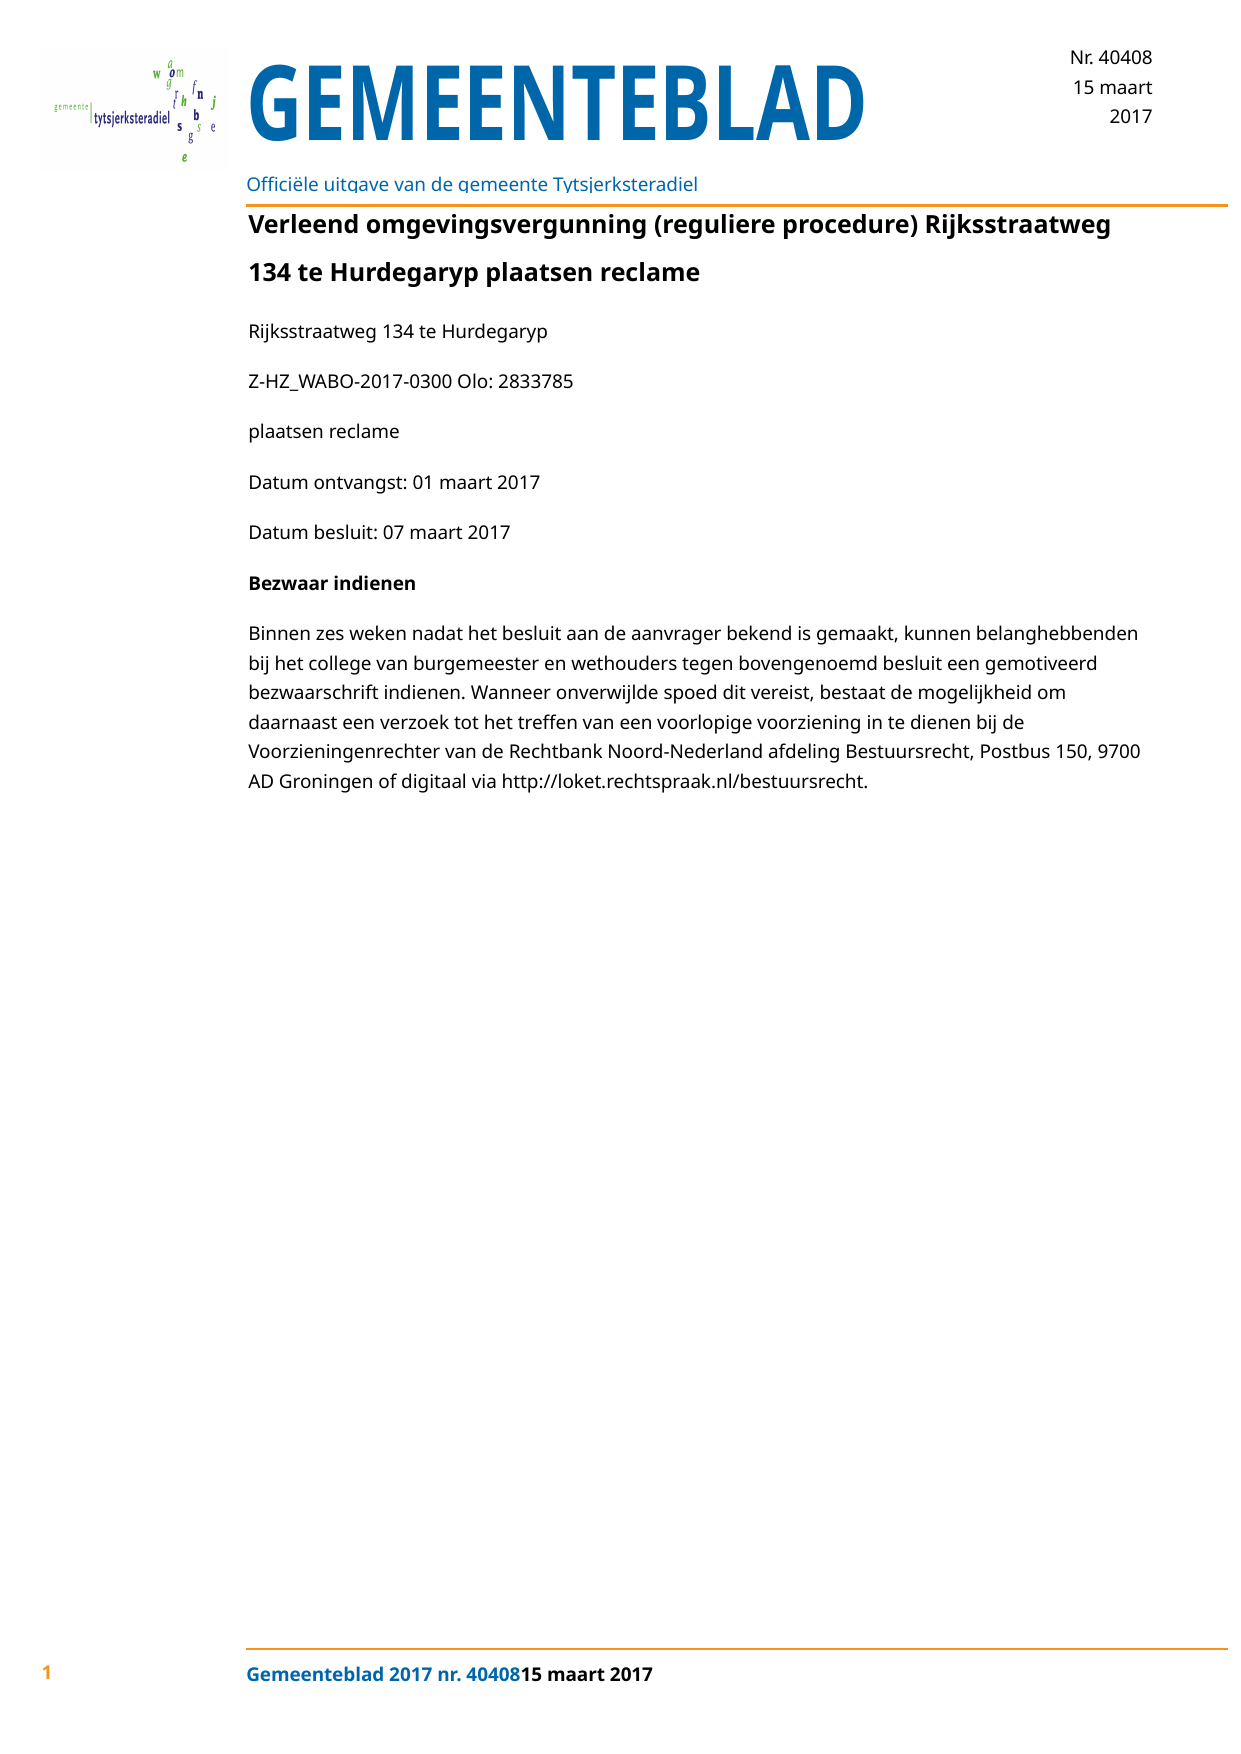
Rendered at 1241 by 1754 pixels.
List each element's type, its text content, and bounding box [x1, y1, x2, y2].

text plaatsen reclame [248, 419, 1152, 444]
text Verleend omgevingsvergunning (reguliere procedure) Rijksstraatweg 134 te Hurdegaryp plaatsen reclame [248, 207, 1152, 288]
text Datum besluit: 07 maart 2017 [248, 519, 1152, 545]
text Bezwaar indienen [248, 570, 1152, 596]
picture [41, 47, 231, 172]
text Binnen zes weken nadat het besluit aan de aanvrager bekend is gemaakt, kunnen belanghebbenden bij het college van burgemeester en wethouders tegen bovengenoemd besluit een gemotiveerd bezwaarschrift indienen. Wanneer onverwijlde spoed dit vereist, bestaat de mogelijkheid om daarnaast een verzoek tot het treffen van een voorlopige voorziening in te dienen bij de Voorzieningenrechter van de Rechtbank Noord-Nederland afdeling Bestuursrecht, Postbus 150, 9700 AD Groningen of digitaal via http://loket.rechtspraak.nl/bestuursrecht. [248, 620, 1152, 794]
text Rijksstraatweg 134 te Hurdegaryp [248, 318, 1152, 344]
text Z-HZ_WABO-2017-0300 Olo: 2833785 [248, 368, 1152, 394]
text Datum ontvangst: 01 maart 2017 [248, 469, 1152, 495]
